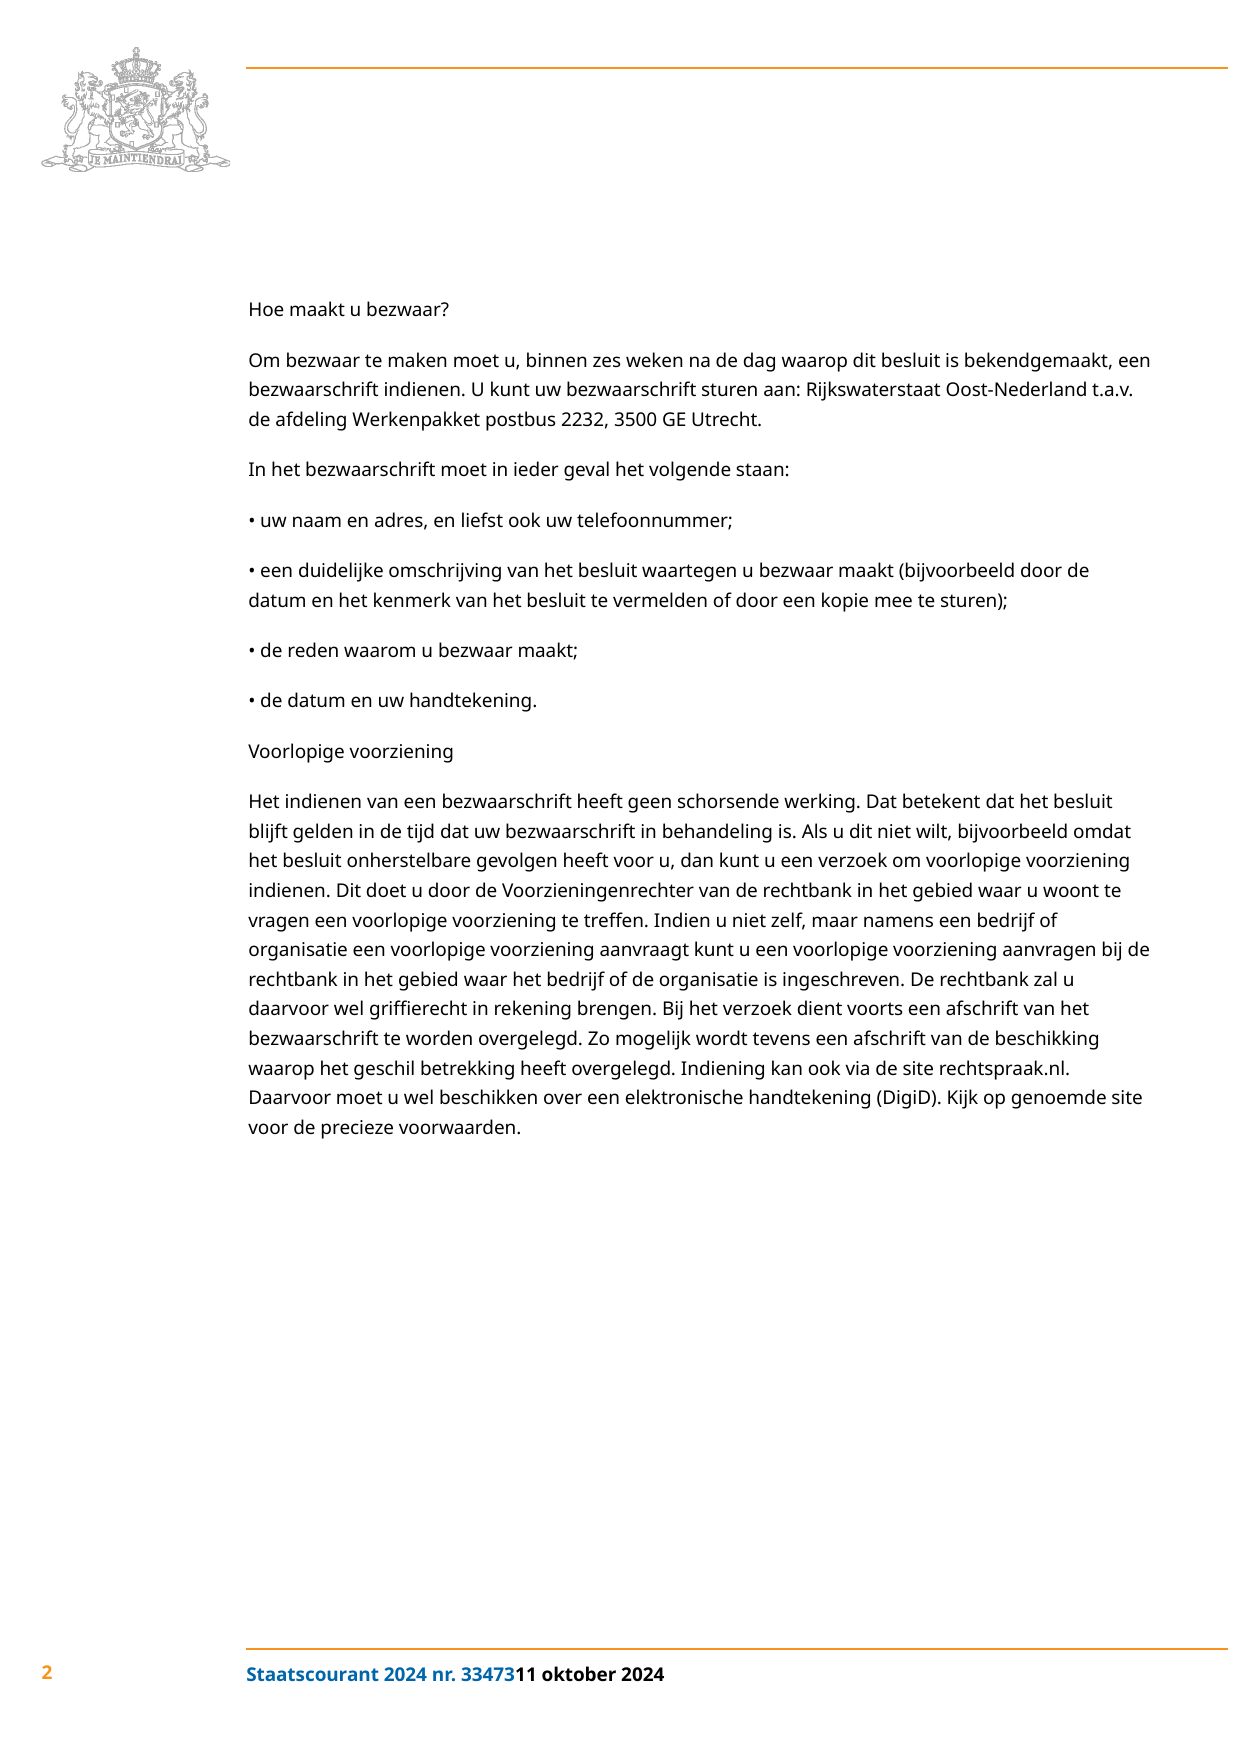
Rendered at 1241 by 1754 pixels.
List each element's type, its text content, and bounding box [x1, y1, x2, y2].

text Het indienen van een bezwaarschrift heeft geen schorsende werking. Dat betekent dat het besluit blijft gelden in de tijd dat uw bezwaarschrift in behandeling is. Als u dit niet wilt, bijvoorbeeld omdat het besluit onherstelbare gevolgen heeft voor u, dan kunt u een verzoek om voorlopige voorziening indienen. Dit doet u door de Voorzieningenrechter van de rechtbank in het gebied waar u woont te vragen een voorlopige voorziening te treffen. Indien u niet zelf, maar namens een bedrijf of organisatie een voorlopige voorziening aanvraagt kunt u een voorlopige voorziening aanvragen bij de rechtbank in het gebied waar het bedrijf of de organisatie is ingeschreven. De rechtbank zal u daarvoor wel griffierecht in rekening brengen. Bij het verzoek dient voorts een afschrift van het bezwaarschrift te worden overgelegd. Zo mogelijk wordt tevens een afschrift van de beschikking waarop het geschil betrekking heeft overgelegd. Indiening kan ook via de site rechtspraak.nl. Daarvoor moet u wel beschikken over een elektronische handtekening (DigiD). Kijk op genoemde site voor de precieze voorwaarden. [248, 788, 1152, 1140]
text Voorlopige voorziening [248, 738, 1152, 764]
text Hoe maakt u bezwaar? [248, 296, 1152, 322]
text • uw naam en adres, en liefst ook uw telefoonnummer; [248, 507, 1152, 533]
text • de datum en uw handtekening. [248, 688, 1152, 713]
text • de reden waarom u bezwaar maakt; [248, 637, 1152, 663]
text • een duidelijke omschrijving van het besluit waartegen u bezwaar maakt (bijvoorbeeld door de datum en het kenmerk van het besluit te vermelden of door een kopie mee te sturen); [248, 557, 1152, 613]
text Om bezwaar te maken moet u, binnen zes weken na de dag waarop dit besluit is bekendgemaakt, een bezwaarschrift indienen. U kunt uw bezwaarschrift sturen aan: Rijkswaterstaat Oost-Nederland t.a.v. de afdeling Werkenpakket postbus 2232, 3500 GE Utrecht. [248, 347, 1152, 432]
picture [41, 47, 231, 172]
text In het bezwaarschrift moet in ieder geval het volgende staan: [248, 456, 1152, 482]
